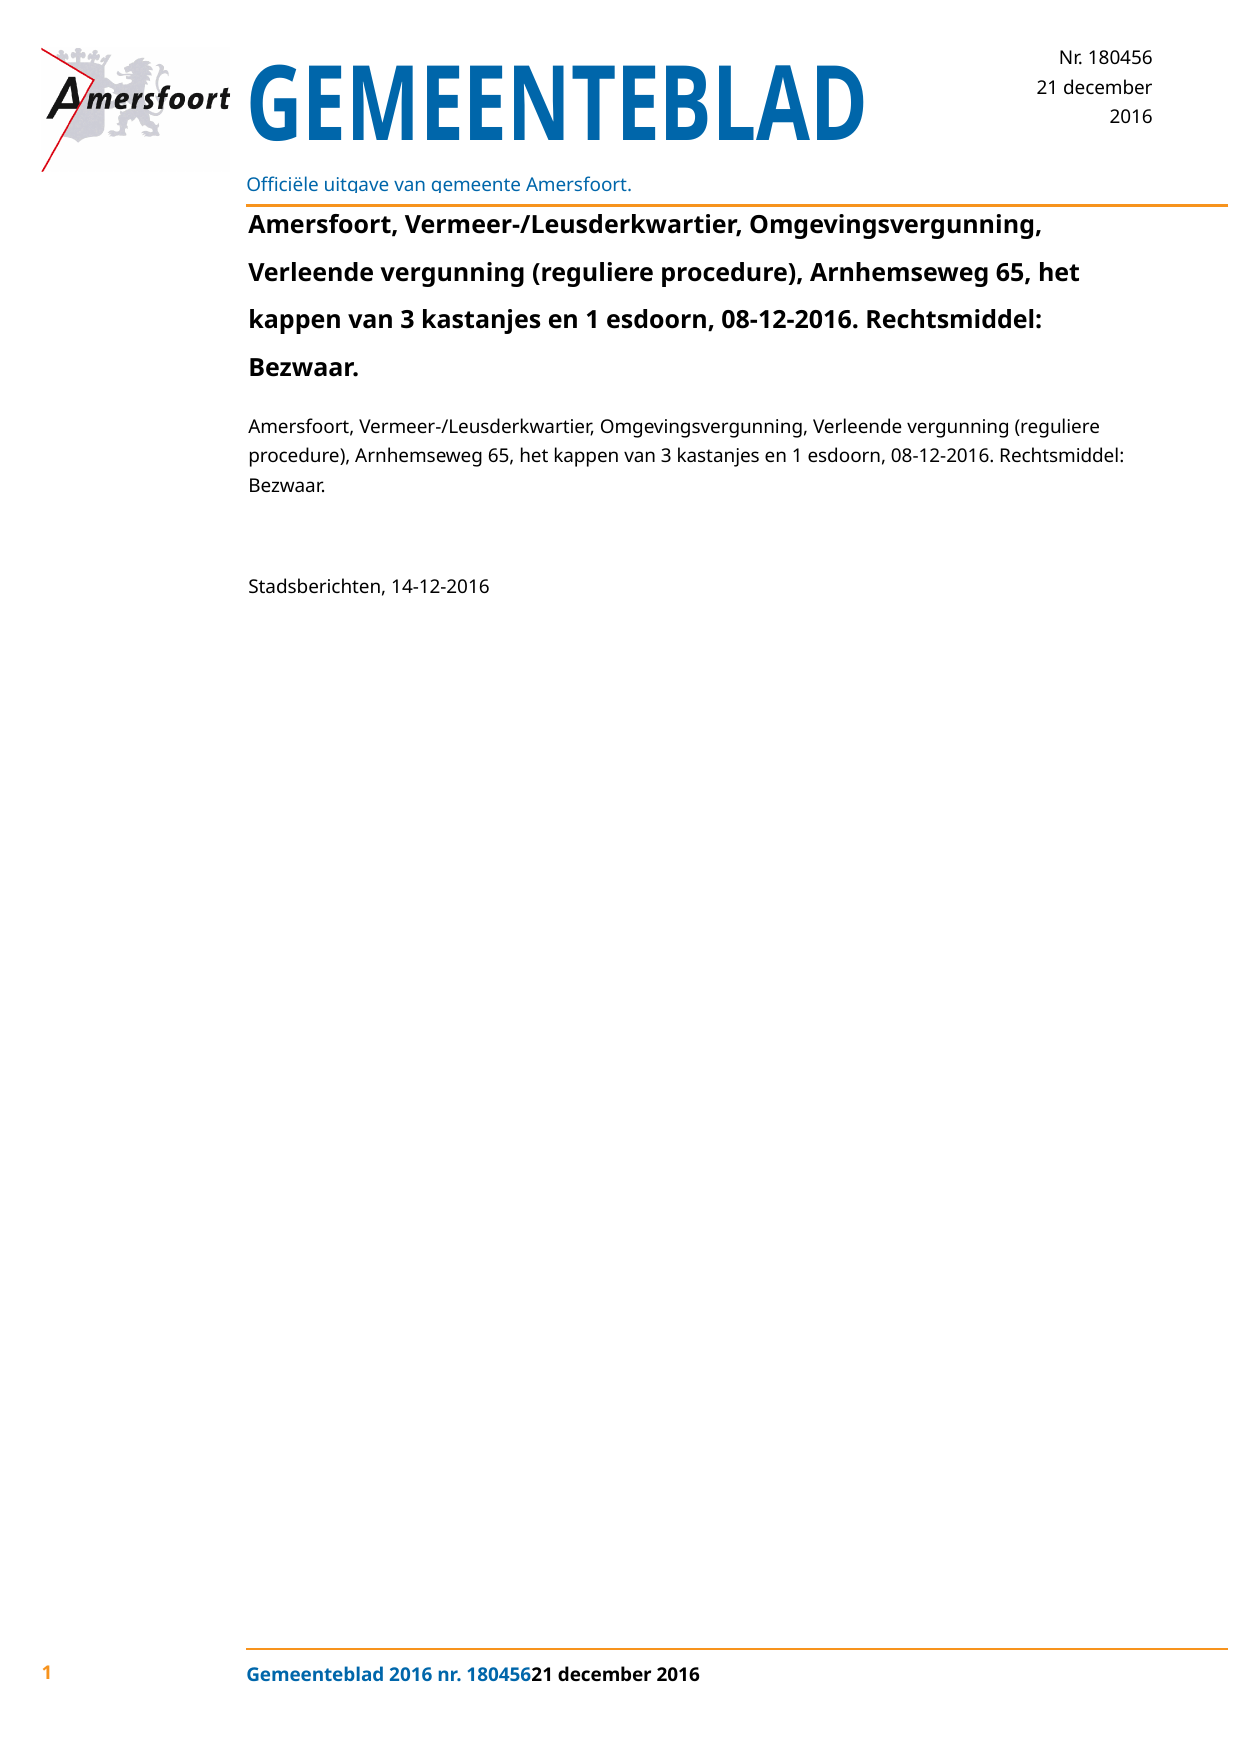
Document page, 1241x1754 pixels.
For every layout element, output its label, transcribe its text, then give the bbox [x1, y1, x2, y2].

text Amersfoort, Vermeer-/Leusderkwartier, Omgevingsvergunning, Verleende vergunning (reguliere procedure), Arnhemseweg 65, het kappen van 3 kastanjes en 1 esdoorn, 08-12-2016. Rechtsmiddel: Bezwaar. [248, 207, 1152, 384]
text Stadsberichten, 14-12-2016 [248, 573, 1152, 599]
text Amersfoort, Vermeer-/Leusderkwartier, Omgevingsvergunning, Verleende vergunning (reguliere procedure), Arnhemseweg 65, het kappen van 3 kastanjes en 1 esdoorn, 08-12-2016. Rechtsmiddel: Bezwaar. [248, 413, 1152, 498]
picture [41, 47, 231, 172]
